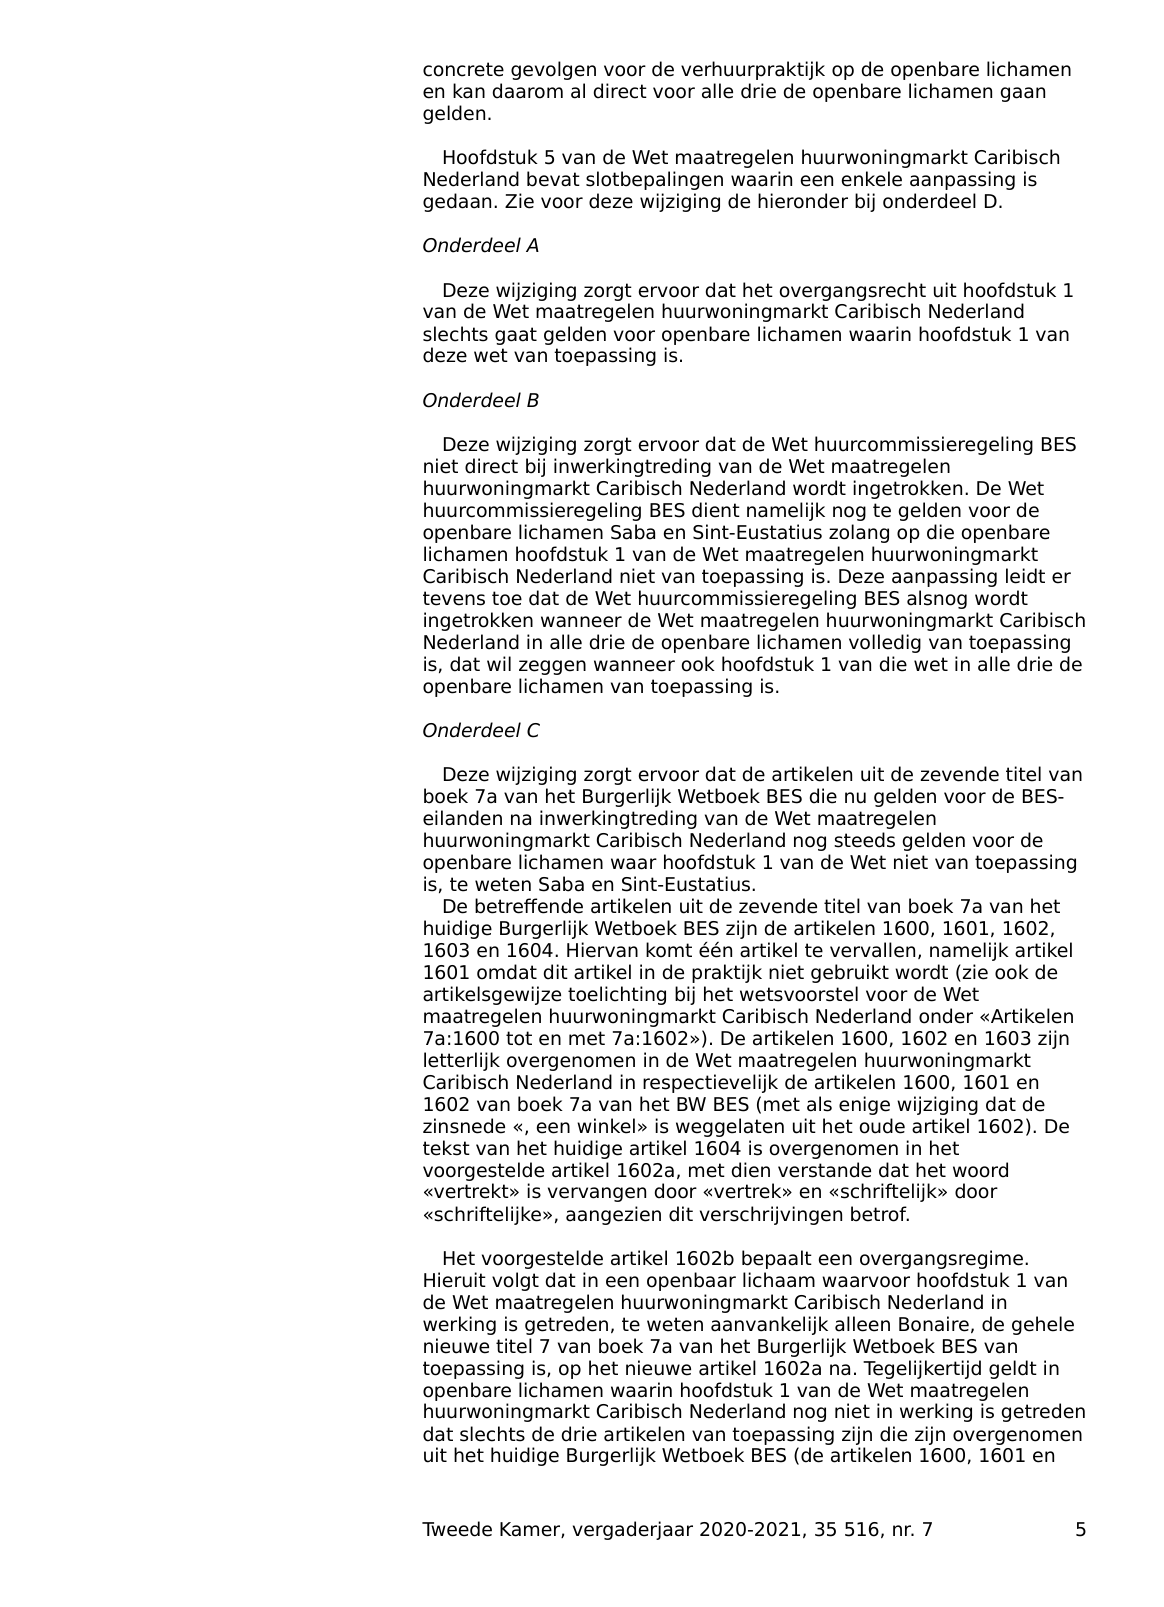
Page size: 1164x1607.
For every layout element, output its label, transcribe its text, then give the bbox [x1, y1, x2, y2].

text Deze wijziging zorgt ervoor dat de Wet huurcommissieregeling BES niet direct bij inwerkingtreding van de Wet maatregelen huurwoningmarkt Caribisch Nederland wordt ingetrokken. De Wet huurcommissieregeling BES dient namelijk nog te gelden voor de openbare lichamen Saba en Sint-Eustatius zolang op die openbare lichamen hoofdstuk 1 van de Wet maatregelen huurwoningmarkt Caribisch Nederland niet van toepassing is. Deze aanpassing leidt er tevens toe dat de Wet huurcommissieregeling BES alsnog wordt ingetrokken wanneer de Wet maatregelen huurwoningmarkt Caribisch Nederland in alle drie de openbare lichamen volledig van toepassing is, dat wil zeggen wanneer ook hoofdstuk 1 van die wet in alle drie de openbare lichamen van toepassing is. [422, 434, 1087, 697]
text De betreffende artikelen uit de zevende titel van boek 7a van het huidige Burgerlijk Wetboek BES zijn de artikelen 1600, 1601, 1602, 1603 en 1604. Hiervan komt één artikel te vervallen, namelijk artikel 1601 omdat dit artikel in de praktijk niet gebruikt wordt (zie ook de artikelsgewijze toelichting bij het wetsvoorstel voor de Wet maatregelen huurwoningmarkt Caribisch Nederland onder «Artikelen 7a:1600 tot en met 7a:1602»). De artikelen 1600, 1602 en 1603 zijn letterlijk overgenomen in de Wet maatregelen huurwoningmarkt Caribisch Nederland in respectievelijk de artikelen 1600, 1601 en 1602 van boek 7a van het BW BES (met als enige wijziging dat de zinsnede «, een winkel» is weggelaten uit het oude artikel 1602). De tekst van het huidige artikel 1604 is overgenomen in het voorgestelde artikel 1602a, met dien verstande dat het woord «vertrekt» is vervangen door «vertrek» en «schriftelijk» door «schriftelijke», aangezien dit verschrijvingen betrof. [422, 896, 1087, 1225]
subtitle Onderdeel B [422, 389, 1087, 412]
subtitle Onderdeel A [422, 235, 1087, 257]
subtitle Onderdeel C [422, 720, 1087, 742]
text Deze wijziging zorgt ervoor dat het overgangsrecht uit hoofdstuk 1 van de Wet maatregelen huurwoningmarkt Caribisch Nederland slechts gaat gelden voor openbare lichamen waarin hoofdstuk 1 van deze wet van toepassing is. [422, 279, 1087, 367]
text concrete gevolgen voor de verhuurpraktijk op de openbare lichamen en kan daarom al direct voor alle drie de openbare lichamen gaan gelden. [422, 59, 1087, 125]
text Het voorgestelde artikel 1602b bepaalt een overgangsregime. Hieruit volgt dat in een openbaar lichaam waarvoor hoofdstuk 1 van de Wet maatregelen huurwoningmarkt Caribisch Nederland in werking is getreden, te weten aanvankelijk alleen Bonaire, de gehele nieuwe titel 7 van boek 7a van het Burgerlijk Wetboek BES van toepassing is, op het nieuwe artikel 1602a na. Tegelijkertijd geldt in openbare lichamen waarin hoofdstuk 1 van de Wet maatregelen huurwoningmarkt Caribisch Nederland nog niet in werking is getreden dat slechts de drie artikelen van toepassing zijn die zijn overgenomen uit het huidige Burgerlijk Wetboek BES (de artikelen 1600, 1601 en [422, 1248, 1087, 1467]
text Hoofdstuk 5 van de Wet maatregelen huurwoningmarkt Caribisch Nederland bevat slotbepalingen waarin een enkele aanpassing is gedaan. Zie voor deze wijziging de hieronder bij onderdeel D. [422, 147, 1087, 213]
text Deze wijziging zorgt ervoor dat de artikelen uit de zevende titel van boek 7a van het Burgerlijk Wetboek BES die nu gelden voor de BES-eilanden na inwerkingtreding van de Wet maatregelen huurwoningmarkt Caribisch Nederland nog steeds gelden voor de openbare lichamen waar hoofdstuk 1 van de Wet niet van toepassing is, te weten Saba en Sint-Eustatius. [422, 764, 1087, 896]
